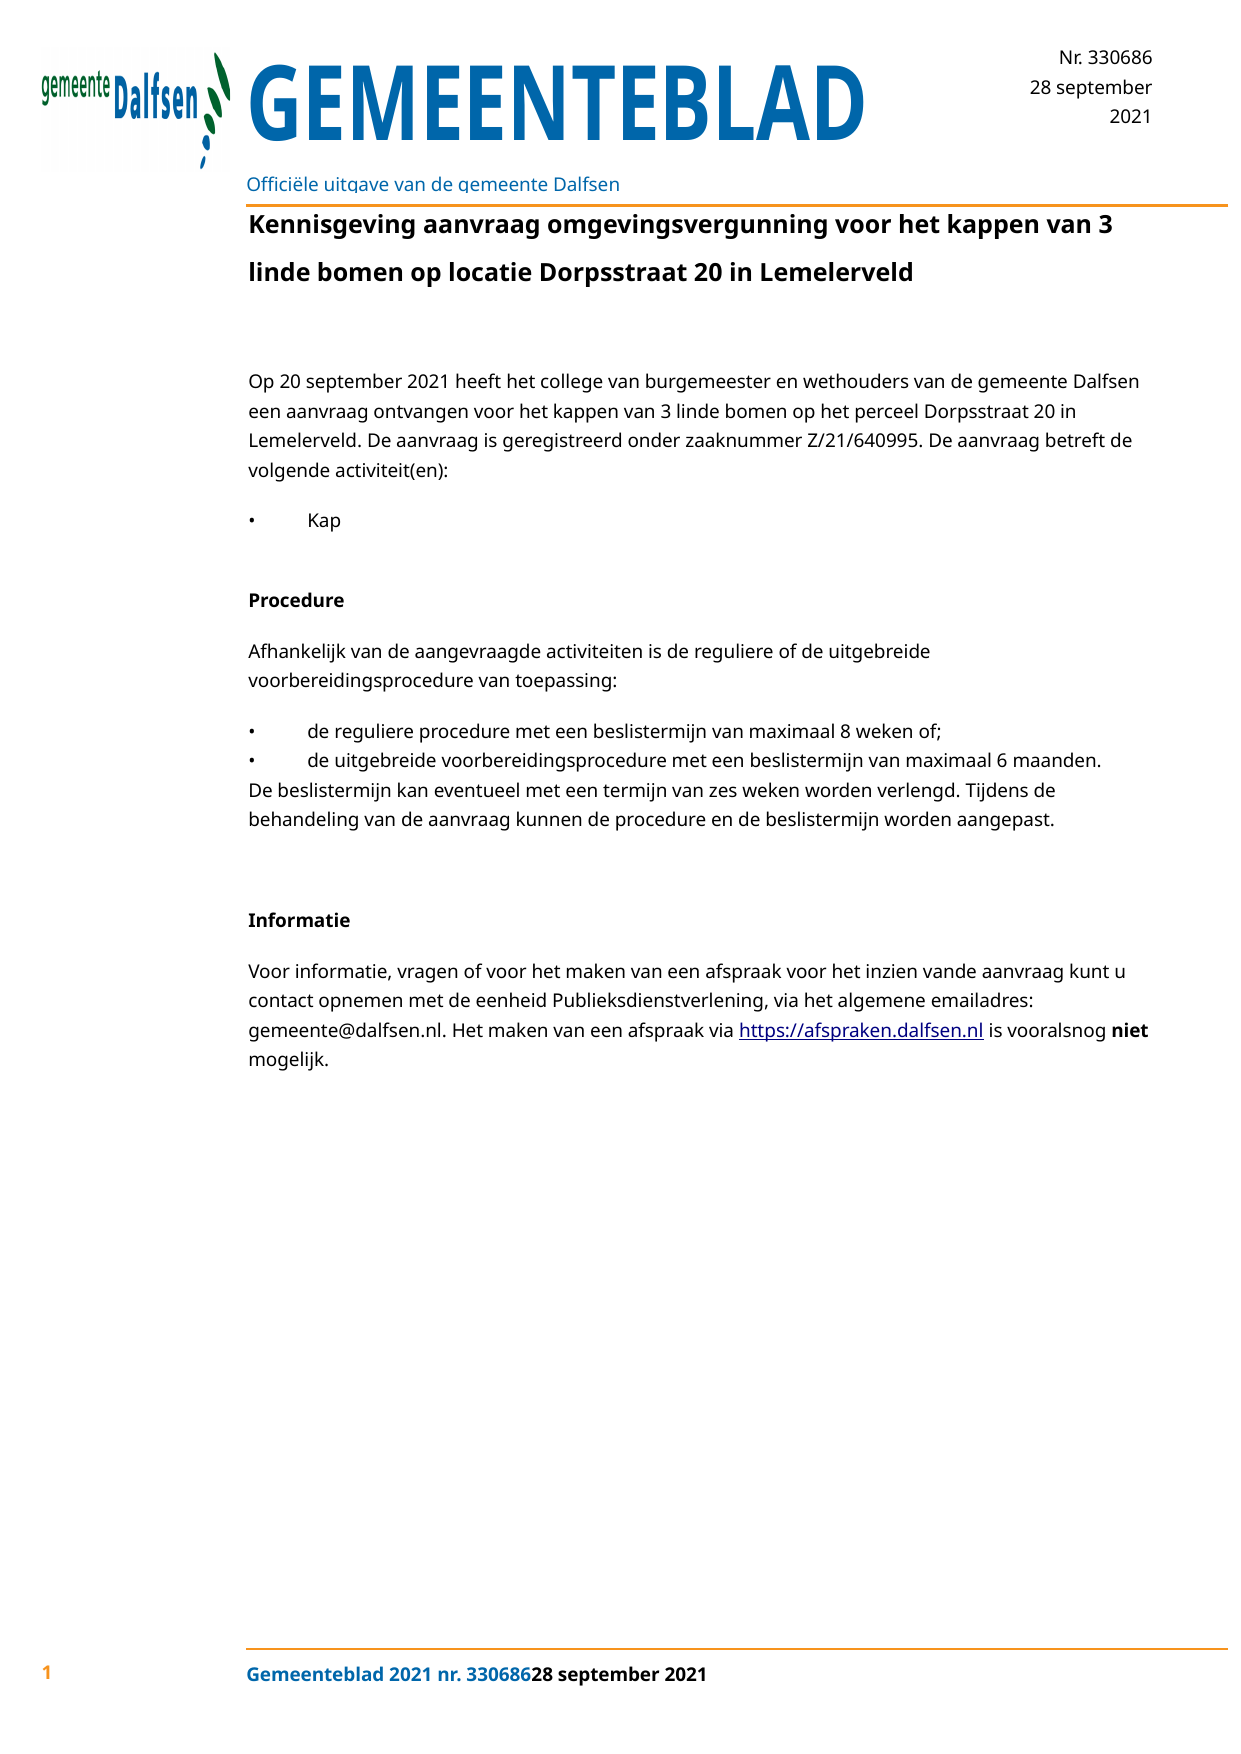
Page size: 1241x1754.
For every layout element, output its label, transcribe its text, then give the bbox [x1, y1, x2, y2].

text Procedure [248, 587, 1152, 613]
text Op 20 september 2021 heeft het college van burgemeester en wethouders van de gemeente Dalfsen een aanvraag ontvangen voor het kappen van 3 linde bomen op het perceel Dorpsstraat 20 in Lemelerveld. De aanvraag is geregistreerd onder zaaknummer Z/21/640995. De aanvraag betreft de volgende activiteit(en): [248, 368, 1152, 483]
list Kap [248, 507, 1152, 533]
picture [41, 47, 231, 172]
text Voor informatie, vragen of voor het maken van een afspraak voor het inzien vande aanvraag kunt u contact opnemen met de eenheid Publieksdienstverlening, via het algemene emailadres: gemeente@dalfsen.nl. Het maken van een afspraak via https://afspraken.dalfsen.nl is vooralsnog niet mogelijk. [248, 958, 1152, 1072]
text Informatie [248, 907, 1152, 933]
text De beslistermijn kan eventueel met een termijn van zes weken worden verlengd. Tijdens de behandeling van de aanvraag kunnen de procedure en de beslistermijn worden aangepast. [248, 777, 1152, 832]
list de uitgebreide voorbereidingsprocedure met een beslistermijn van maximaal 6 maanden. [248, 747, 1152, 773]
text Kennisgeving aanvraag omgevingsvergunning voor het kappen van 3 linde bomen op locatie Dorpsstraat 20 in Lemelerveld [248, 207, 1152, 288]
list de reguliere procedure met een beslistermijn van maximaal 8 weken of; [248, 718, 1152, 744]
text Afhankelijk van de aangevraagde activiteiten is de reguliere of de uitgebreide voorbereidingsprocedure van toepassing: [248, 638, 1152, 693]
